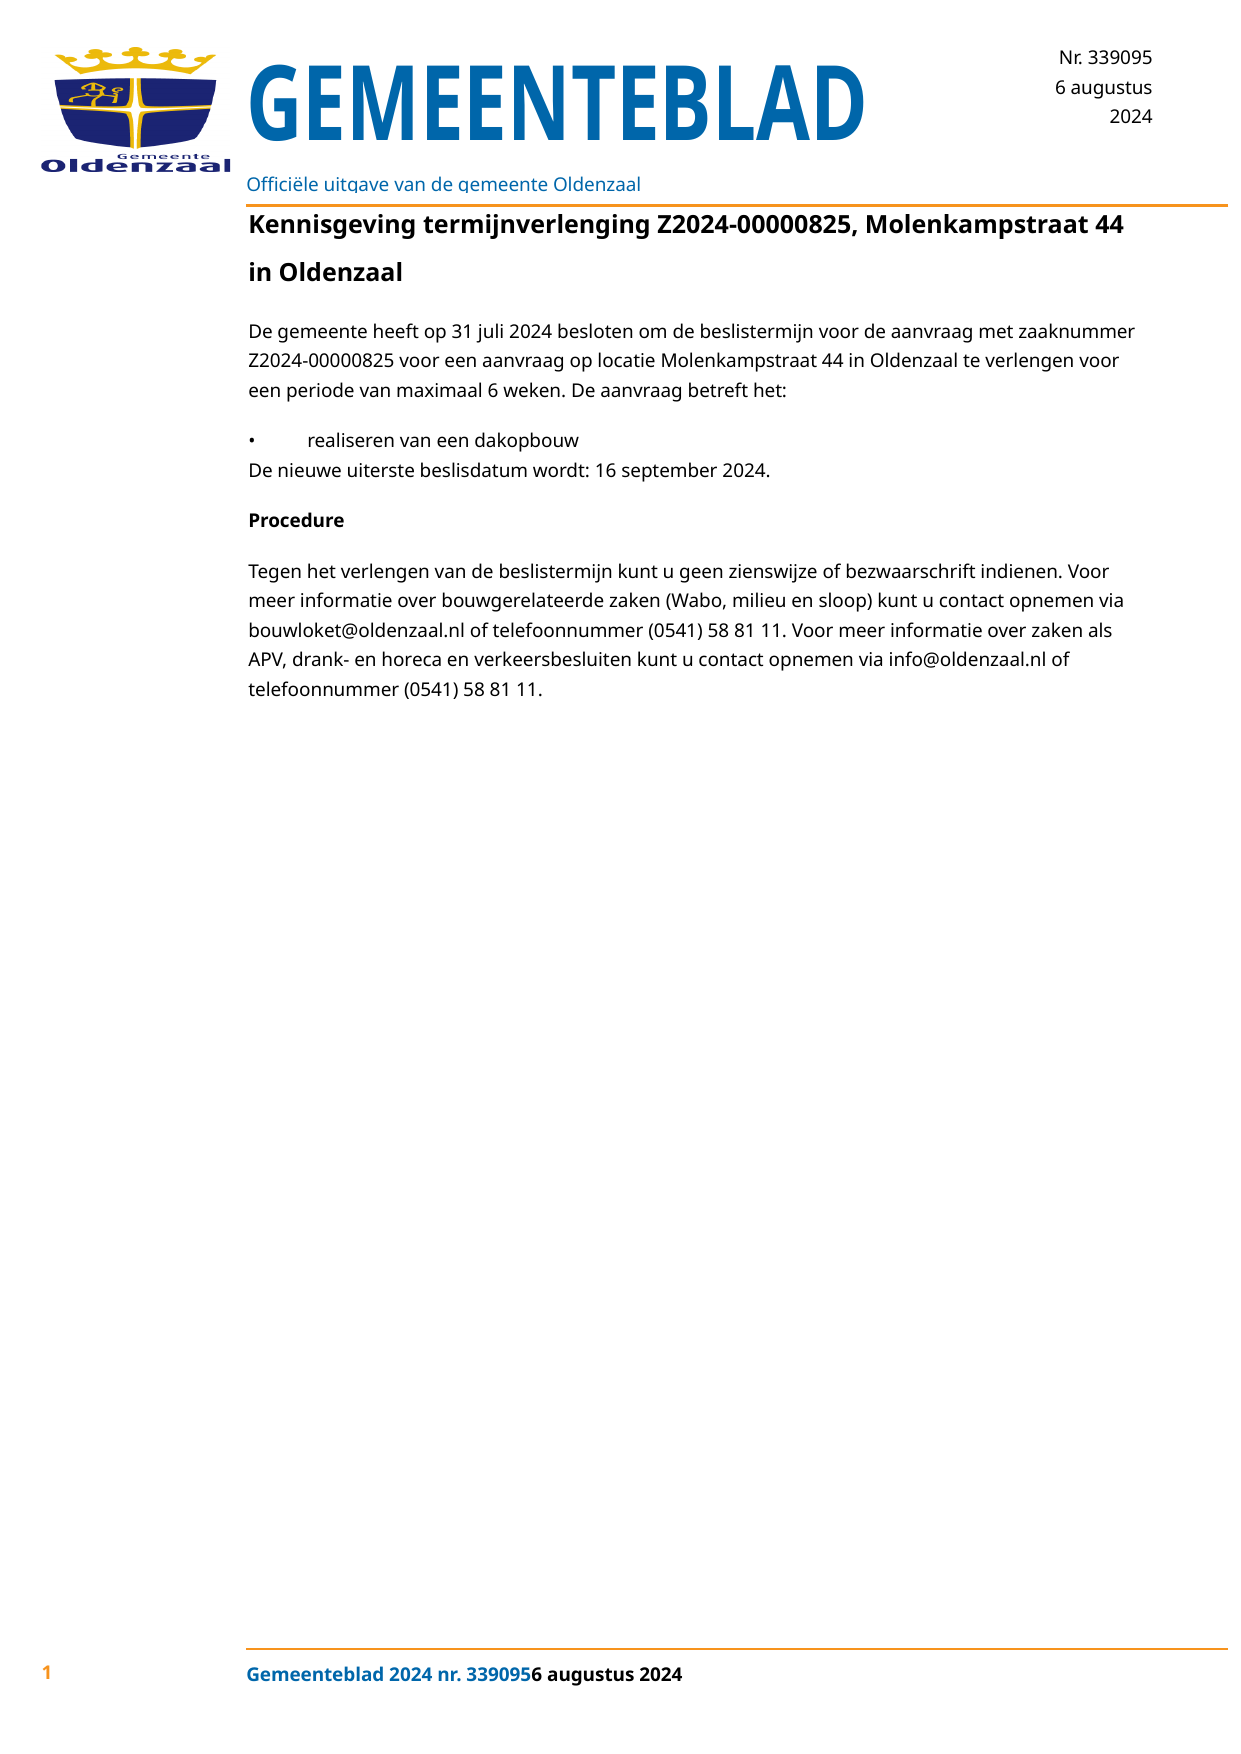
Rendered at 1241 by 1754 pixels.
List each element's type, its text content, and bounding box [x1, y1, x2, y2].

text De nieuwe uiterste beslisdatum wordt: 16 september 2024. [248, 457, 1152, 483]
text Procedure [248, 507, 1152, 533]
text De gemeente heeft op 31 juli 2024 besloten om de beslistermijn voor de aanvraag met zaaknummer Z2024-00000825 voor een aanvraag op locatie Molenkampstraat 44 in Oldenzaal te verlengen voor een periode van maximaal 6 weken. De aanvraag betreft het: [248, 318, 1152, 403]
text Kennisgeving termijnverlenging Z2024-00000825, Molenkampstraat 44 in Oldenzaal [248, 207, 1152, 288]
list realiseren van een dakopbouw [248, 427, 1152, 453]
text Tegen het verlengen van de beslistermijn kunt u geen zienswijze of bezwaarschrift indienen. Voor meer informatie over bouwgerelateerde zaken (Wabo, milieu en sloop) kunt u contact opnemen via bouwloket@oldenzaal.nl of telefoonnummer (0541) 58 81 11. Voor meer informatie over zaken als APV, drank- en horeca en verkeersbesluiten kunt u contact opnemen via info@oldenzaal.nl of telefoonnummer (0541) 58 81 11. [248, 558, 1152, 702]
picture [41, 47, 231, 172]
